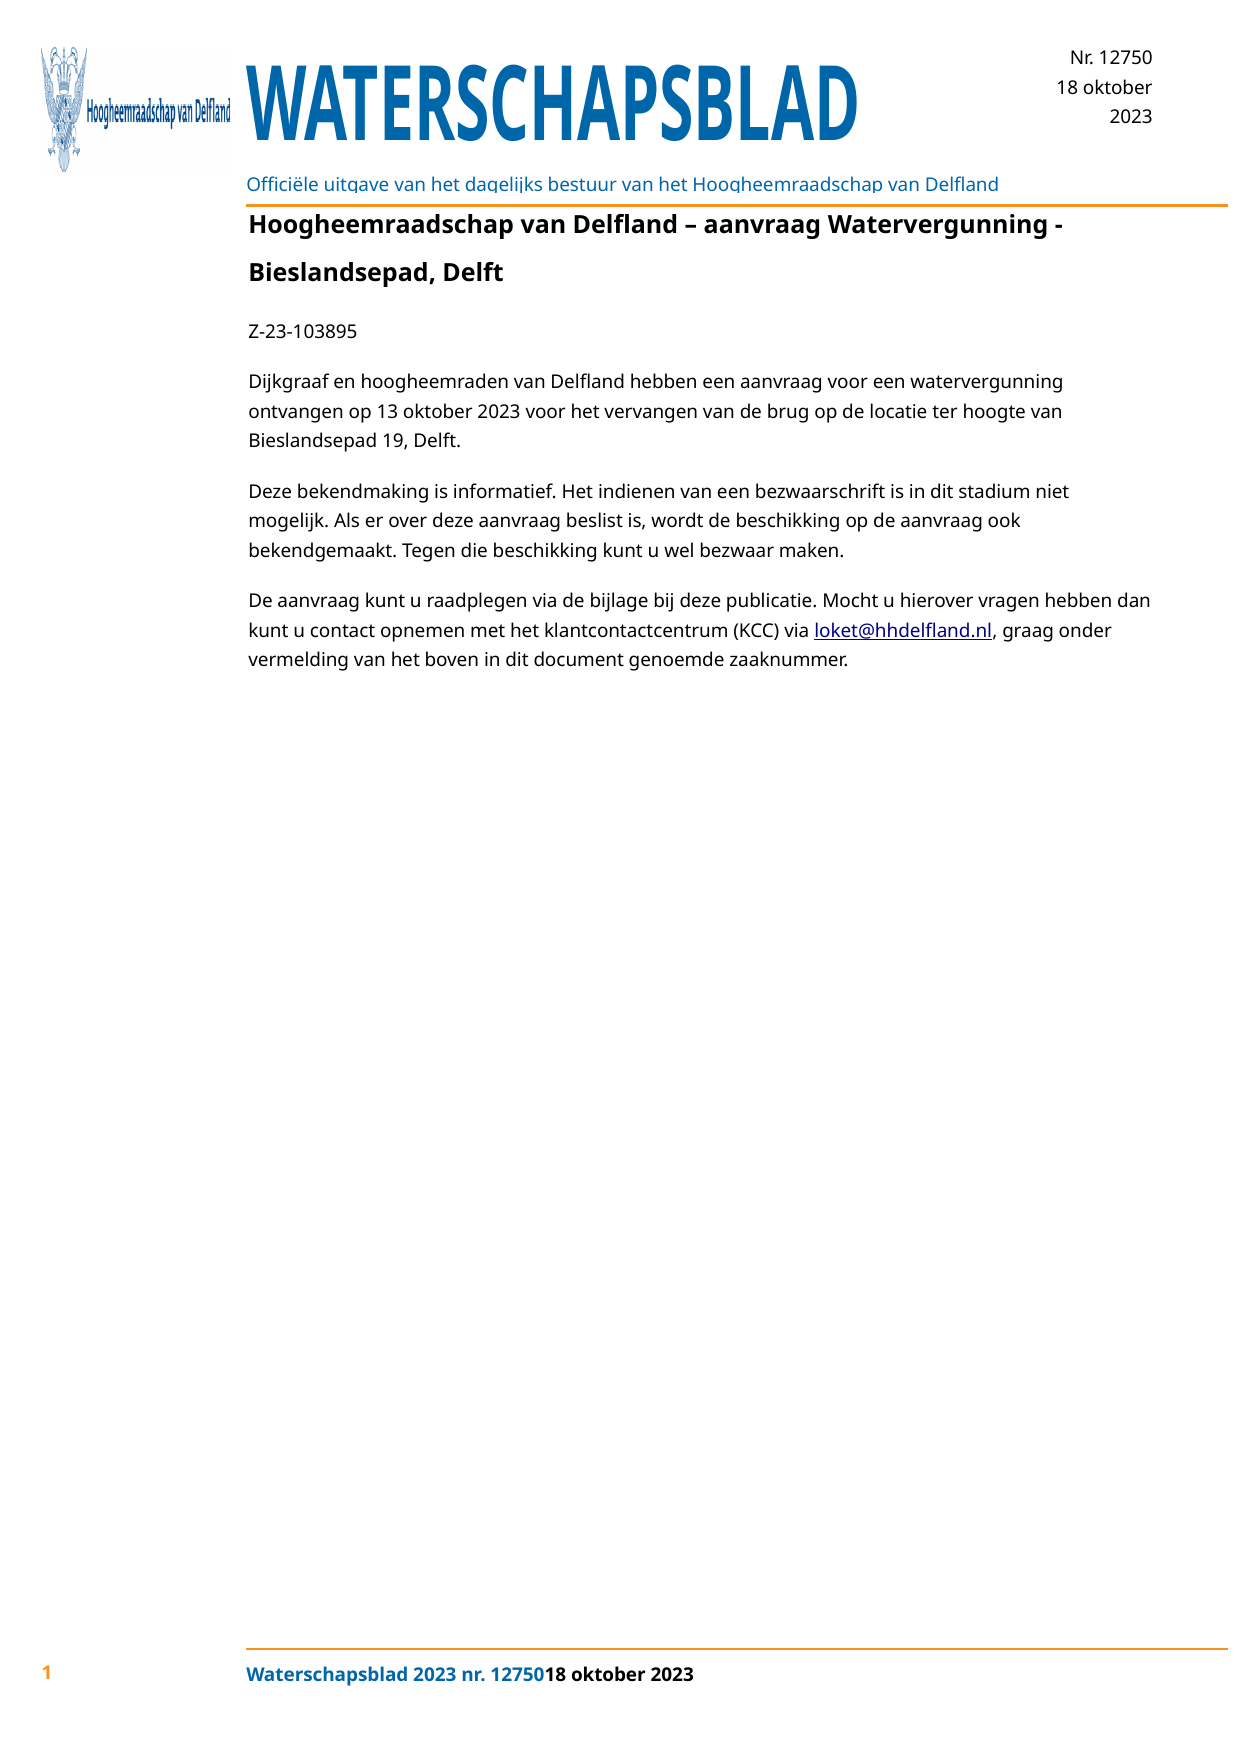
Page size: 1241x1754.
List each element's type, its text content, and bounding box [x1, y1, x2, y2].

text Hoogheemraadschap van Delfland – aanvraag Watervergunning - Bieslandsepad, Delft [248, 207, 1152, 288]
text Deze bekendmaking is informatief. Het indienen van een bezwaarschrift is in dit stadium niet mogelijk. Als er over deze aanvraag beslist is, wordt de beschikking op de aanvraag ook bekendgemaakt. Tegen die beschikking kunt u wel bezwaar maken. [248, 478, 1152, 563]
text De aanvraag kunt u raadplegen via de bijlage bij deze publicatie. Mocht u hierover vragen hebben dan kunt u contact opnemen met het klantcontactcentrum (KCC) via loket@hhdelfland.nl, graag onder vermelding van het boven in dit document genoemde zaaknummer. [248, 587, 1152, 672]
picture [41, 47, 231, 172]
text Dijkgraaf en hoogheemraden van Delfland hebben een aanvraag voor een watervergunning ontvangen op 13 oktober 2023 voor het vervangen van de brug op de locatie ter hoogte van Bieslandsepad 19, Delft. [248, 368, 1152, 453]
text Z-23-103895 [248, 318, 1152, 344]
